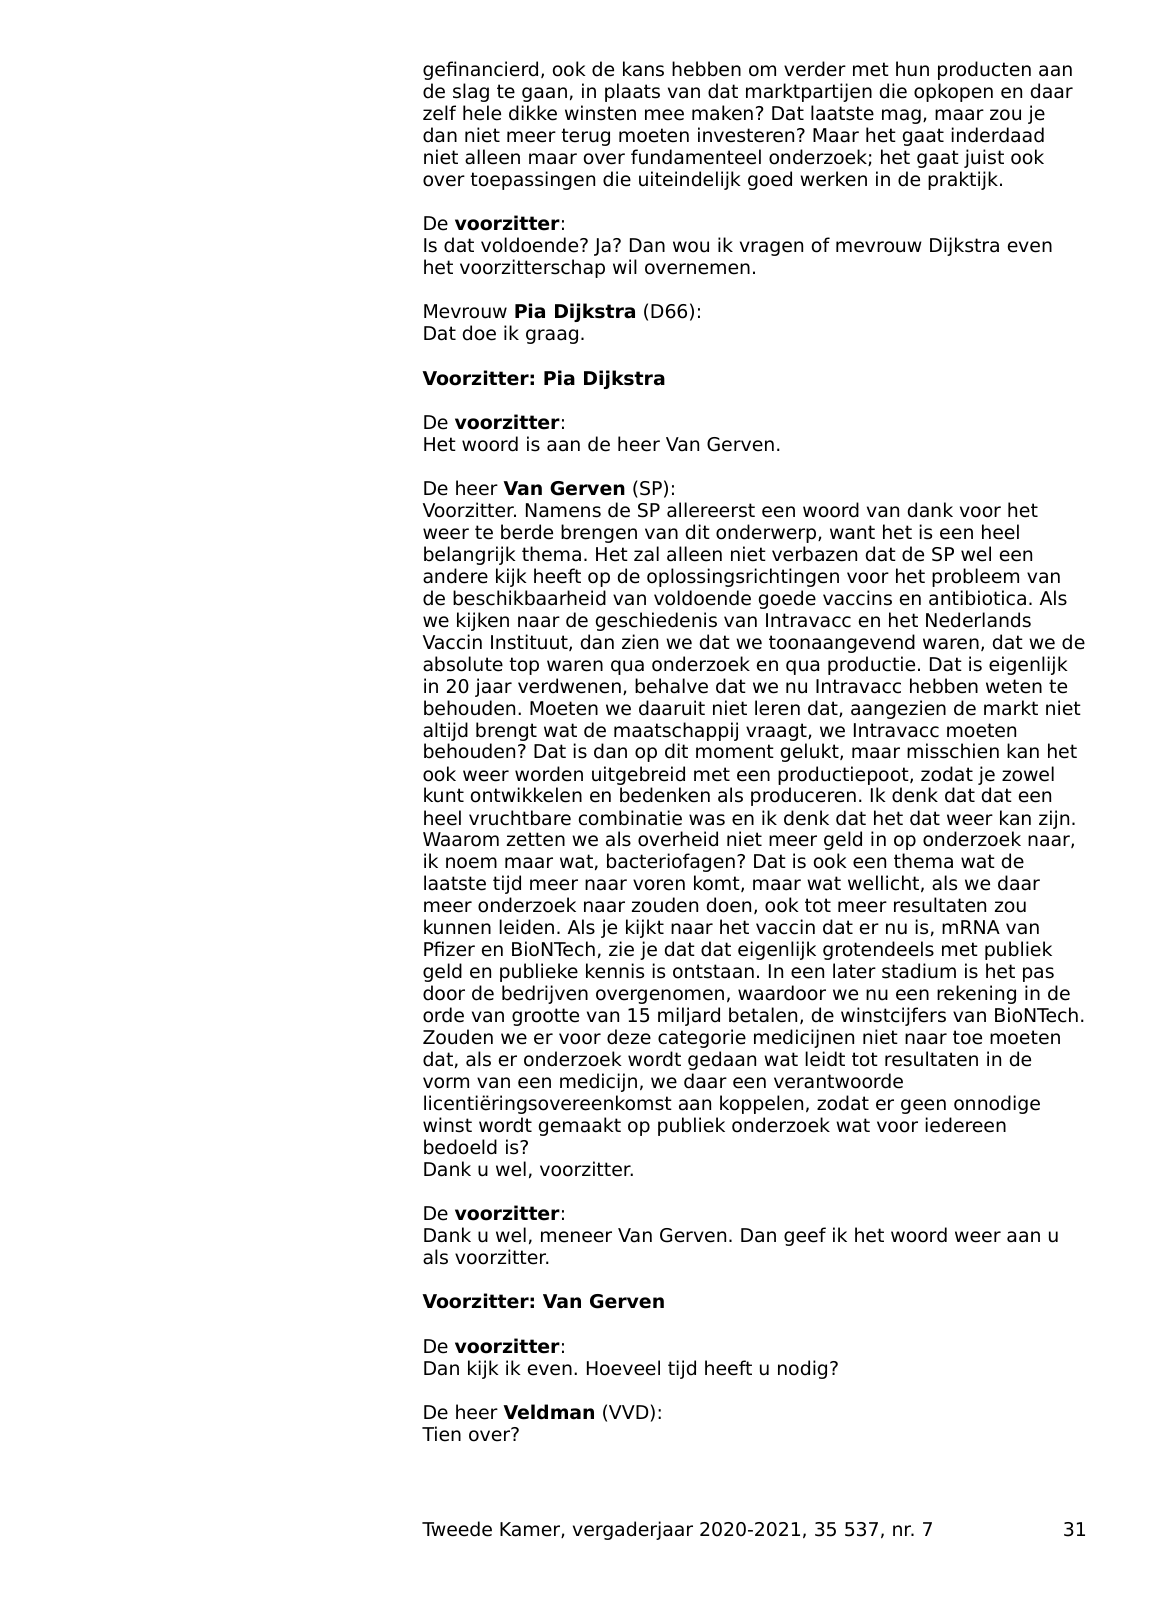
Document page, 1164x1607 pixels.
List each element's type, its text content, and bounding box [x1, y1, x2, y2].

text De heer Veldman (VVD): [422, 1402, 1087, 1424]
text Dat doe ik graag. [422, 323, 1087, 345]
text De voorzitter: [422, 1336, 1087, 1357]
text De voorzitter: [422, 213, 1087, 235]
text De voorzitter: [422, 1203, 1087, 1225]
text Voorzitter. Namens de SP allereerst een woord van dank voor het weer te berde brengen van dit onderwerp, want het is een heel belangrijk thema. Het zal alleen niet verbazen dat de SP wel een andere kijk heeft op de oplossingsrichtingen voor het probleem van de beschikbaarheid van voldoende goede vaccins en antibiotica. Als we kijken naar de geschiedenis van Intravacc en het Nederlands Vaccin Instituut, dan zien we dat we toonaangevend waren, dat we de absolute top waren qua onderzoek en qua productie. Dat is eigenlijk in 20 jaar verdwenen, behalve dat we nu Intravacc hebben weten te behouden. Moeten we daaruit niet leren dat, aangezien de markt niet altijd brengt wat de maatschappij vraagt, we Intravacc moeten behouden? Dat is dan op dit moment gelukt, maar misschien kan het ook weer worden uitgebreid met een productiepoot, zodat je zowel kunt ontwikkelen en bedenken als produceren. Ik denk dat dat een heel vruchtbare combinatie was en ik denk dat het dat weer kan zijn. Waarom zetten we als overheid niet meer geld in op onderzoek naar, ik noem maar wat, bacteriofagen? Dat is ook een thema wat de laatste tijd meer naar voren komt, maar wat wellicht, als we daar meer onderzoek naar zouden doen, ook tot meer resultaten zou kunnen leiden. Als je kijkt naar het vaccin dat er nu is, mRNA van Pfizer en BioNTech, zie je dat dat eigenlijk grotendeels met publiek geld en publieke kennis is ontstaan. In een later stadium is het pas door de bedrijven overgenomen, waardoor we nu een rekening in de orde van grootte van 15 miljard betalen, de winstcijfers van BioNTech. Zouden we er voor deze categorie medicijnen niet naar toe moeten dat, als er onderzoek wordt gedaan wat leidt tot resultaten in de vorm van een medicijn, we daar een verantwoorde licentiëringsovereenkomst aan koppelen, zodat er geen onnodige winst wordt gemaakt op publiek onderzoek wat voor iedereen bedoeld is? [422, 500, 1087, 1159]
text Het woord is aan de heer Van Gerven. [422, 433, 1087, 456]
text Dan kijk ik even. Hoeveel tijd heeft u nodig? [422, 1357, 1087, 1379]
text Dank u wel, voorzitter. [422, 1159, 1087, 1181]
text gefinancierd, ook de kans hebben om verder met hun producten aan de slag te gaan, in plaats van dat marktpartijen die opkopen en daar zelf hele dikke winsten mee maken? Dat laatste mag, maar zou je dan niet meer terug moeten investeren? Maar het gaat inderdaad niet alleen maar over fundamenteel onderzoek; het gaat juist ook over toepassingen die uiteindelijk goed werken in de praktijk. [422, 59, 1087, 191]
text Dank u wel, meneer Van Gerven. Dan geef ik het woord weer aan u als voorzitter. [422, 1225, 1087, 1269]
subtitle Voorzitter: Van Gerven [422, 1291, 1087, 1313]
subtitle Voorzitter: Pia Dijkstra [422, 367, 1087, 389]
text Mevrouw Pia Dijkstra (D66): [422, 301, 1087, 323]
text De heer Van Gerven (SP): [422, 478, 1087, 500]
text Is dat voldoende? Ja? Dan wou ik vragen of mevrouw Dijkstra even het voorzitterschap wil overnemen. [422, 235, 1087, 279]
text De voorzitter: [422, 412, 1087, 433]
text Tien over? [422, 1424, 1087, 1446]
